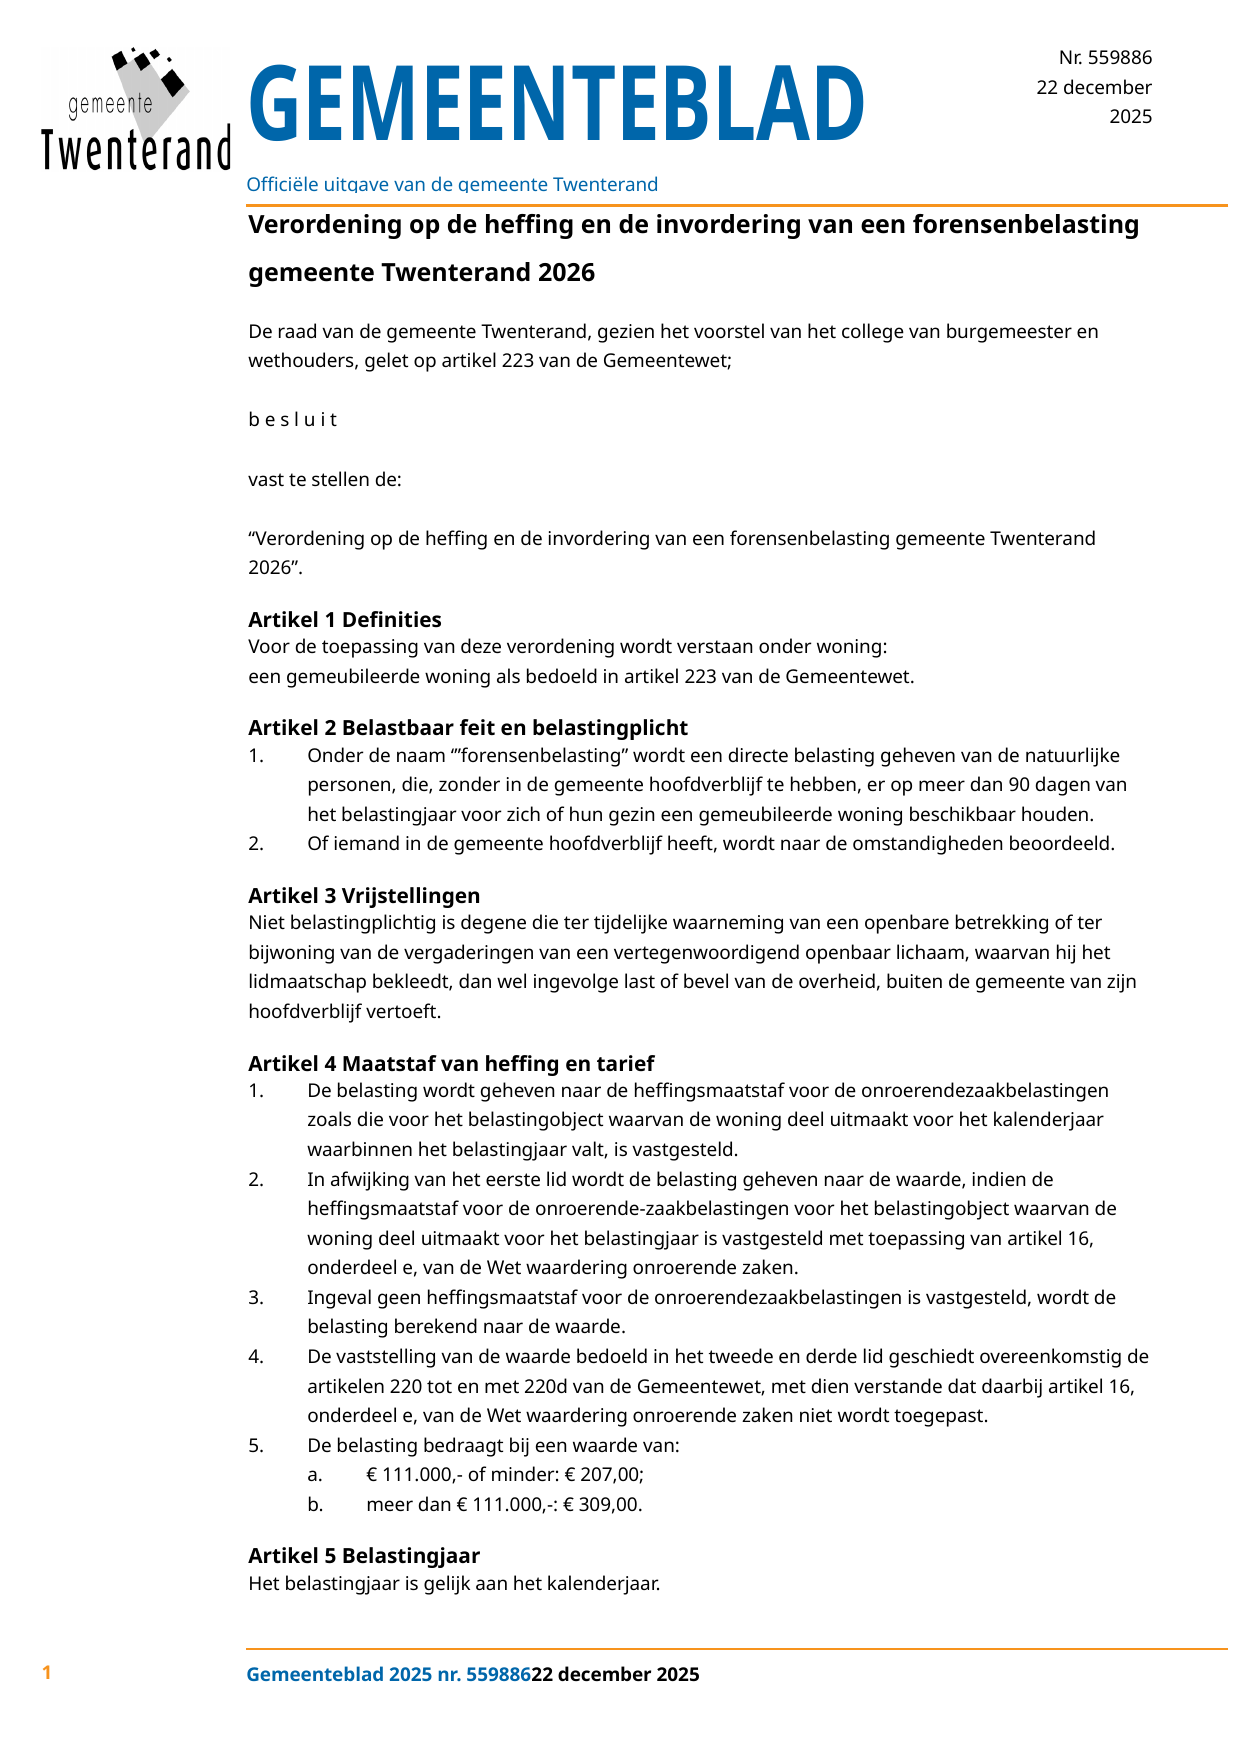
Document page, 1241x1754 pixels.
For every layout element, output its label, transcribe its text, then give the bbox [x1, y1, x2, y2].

list Onder de naam ‘”forensenbelasting” wordt een directe belasting geheven van de natuurlijke personen, die, zonder in de gemeente hoofdverblijf te hebben, er op meer dan 90 dagen van het belastingjaar voor zich of hun gezin een gemeubileerde woning beschikbaar houden. [248, 742, 1152, 827]
text b e s l u i t [248, 407, 1152, 432]
text Artikel 3 Vrijstellingen [248, 881, 1152, 909]
list De vaststelling van de waarde bedoeld in het tweede en derde lid geschiedt overeenkomstig de artikelen 220 tot en met 220d van de Gemeentewet, met dien verstande dat daarbij artikel 16, onderdeel e, van de Wet waardering onroerende zaken niet wordt toegepast. [248, 1343, 1152, 1428]
text Artikel 4 Maatstaf van heffing en tarief [248, 1049, 1152, 1077]
text Artikel 1 Definities [248, 605, 1152, 633]
text De raad van de gemeente Twenterand, gezien het voorstel van het college van burgemeester en wethouders, gelet op artikel 223 van de Gemeentewet; [248, 318, 1152, 373]
list In afwijking van het eerste lid wordt de belasting geheven naar de waarde, indien de heffingsmaatstaf voor de onroerende-zaakbelastingen voor het belastingobject waarvan de woning deel uitmaakt voor het belastingjaar is vastgesteld met toepassing van artikel 16, onderdeel e, van de Wet waardering onroerende zaken. [248, 1166, 1152, 1280]
text Voor de toepassing van deze verordening wordt verstaan onder woning: [248, 633, 1152, 659]
text vast te stellen de: [248, 466, 1152, 492]
text “Verordening op de heffing en de invordering van een forensenbelasting gemeente Twenterand 2026”. [248, 525, 1152, 580]
text Het belastingjaar is gelijk aan het kalenderjaar. [248, 1570, 1152, 1596]
list De belasting bedraagt bij een waarde van: [248, 1432, 1152, 1458]
text een gemeubileerde woning als bedoeld in artikel 223 van de Gemeentewet. [248, 663, 1152, 689]
list meer dan € 111.000,-: € 309,00. [307, 1491, 1152, 1517]
list Of iemand in de gemeente hoofdverblijf heeft, wordt naar de omstandigheden beoordeeld. [248, 831, 1152, 856]
text Artikel 5 Belastingjaar [248, 1542, 1152, 1570]
picture [41, 47, 231, 172]
list € 111.000,- of minder: € 207,00; [307, 1462, 1152, 1487]
text Artikel 2 Belastbaar feit en belastingplicht [248, 713, 1152, 742]
text Niet belastingplichtig is degene die ter tijdelijke waarneming van een openbare betrekking of ter bijwoning van de vergaderingen van een vertegenwoordigend openbaar lichaam, waarvan hij het lidmaatschap bekleedt, dan wel ingevolge last of bevel van de overheid, buiten de gemeente van zijn hoofdverblijf vertoeft. [248, 909, 1152, 1024]
list Ingeval geen heffingsmaatstaf voor de onroerendezaakbelastingen is vastgesteld, wordt de belasting berekend naar de waarde. [248, 1284, 1152, 1339]
list De belasting wordt geheven naar de heffingsmaatstaf voor de onroerendezaakbelastingen zoals die voor het belastingobject waarvan de woning deel uitmaakt voor het kalenderjaar waarbinnen het belastingjaar valt, is vastgesteld. [248, 1077, 1152, 1162]
text Verordening op de heffing en de invordering van een forensenbelasting gemeente Twenterand 2026 [248, 207, 1152, 288]
